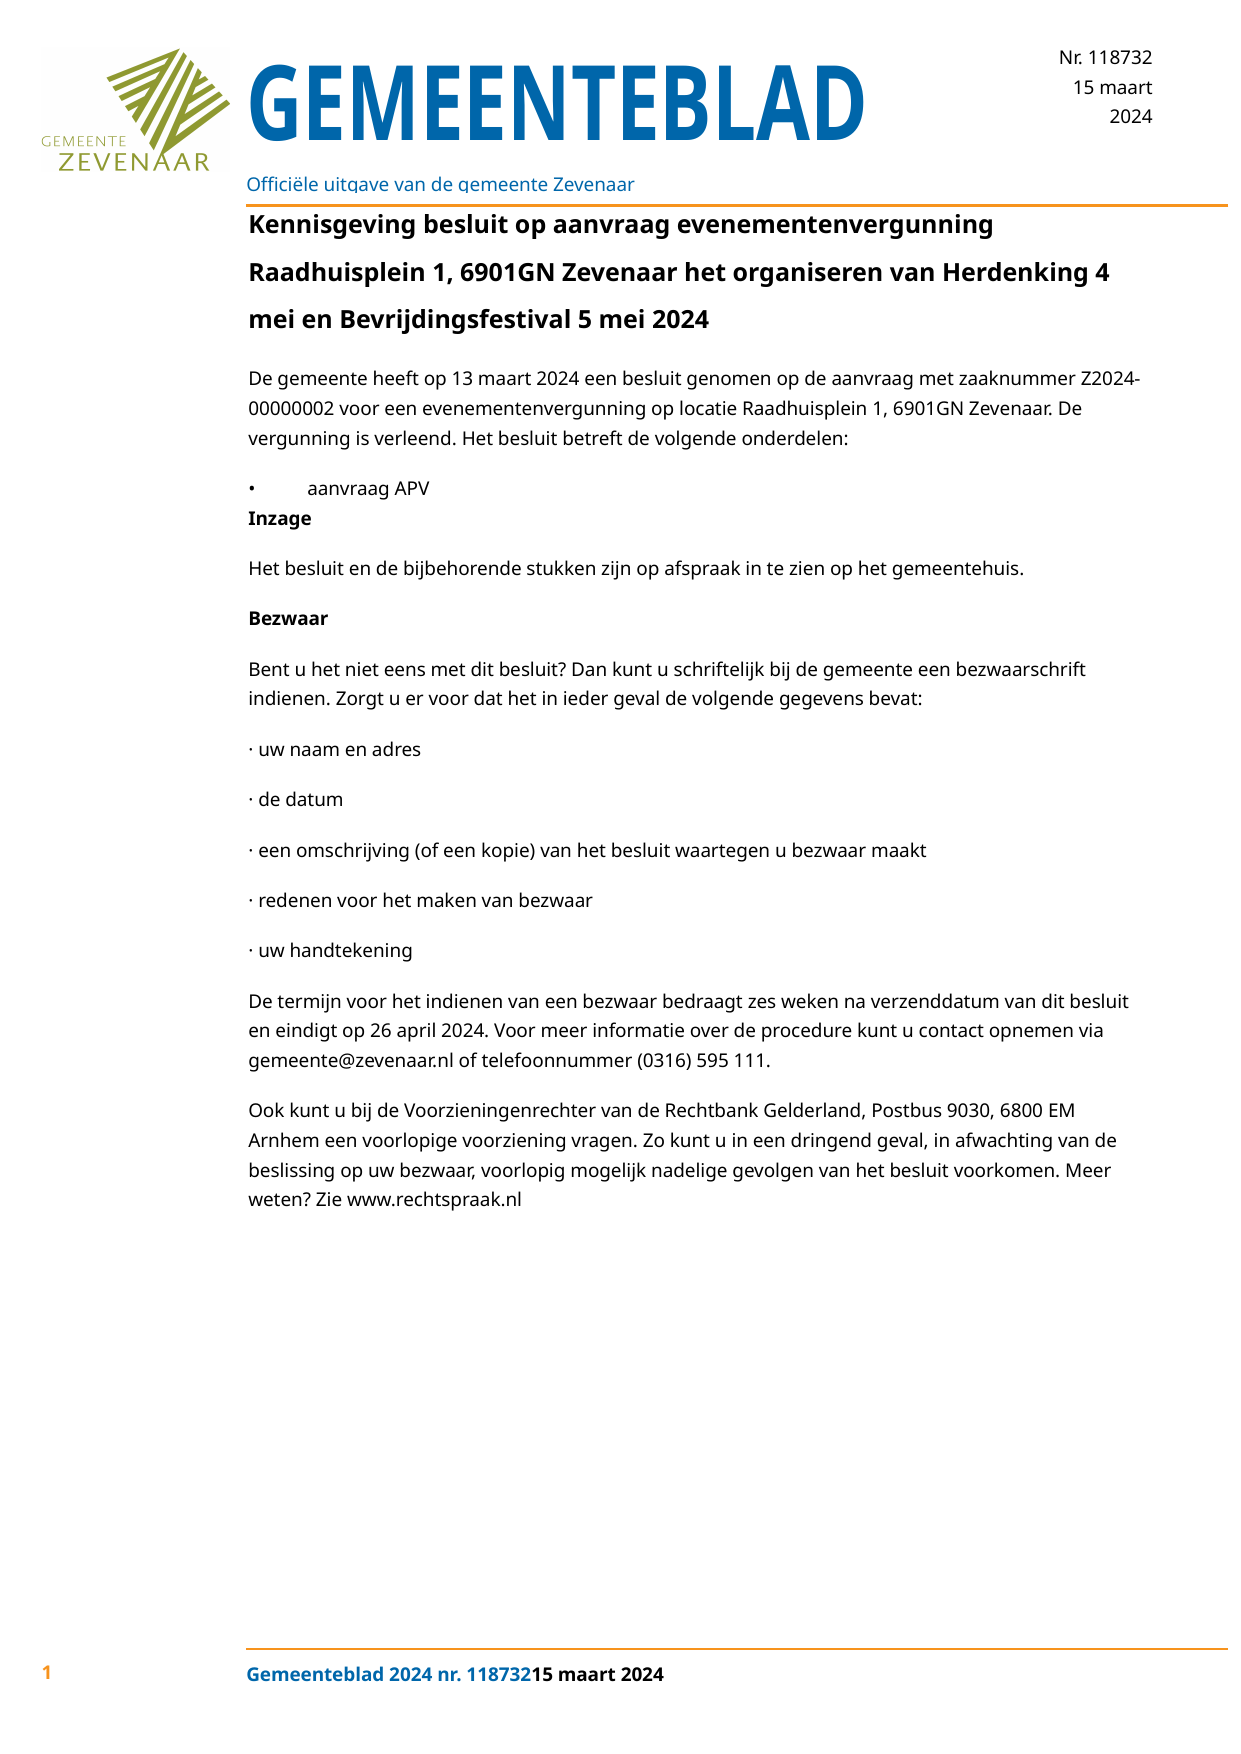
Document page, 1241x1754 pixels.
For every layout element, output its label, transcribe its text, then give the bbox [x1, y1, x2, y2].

picture [41, 47, 231, 172]
text Bezwaar [248, 606, 1152, 631]
text Kennisgeving besluit op aanvraag evenementenvergunning Raadhuisplein 1, 6901GN Zevenaar het organiseren van Herdenking 4 mei en Bevrijdingsfestival 5 mei 2024 [248, 207, 1152, 336]
text De gemeente heeft op 13 maart 2024 een besluit genomen op de aanvraag met zaaknummer Z2024-00000002 voor een evenementenvergunning op locatie Raadhuisplein 1, 6901GN Zevenaar. De vergunning is verleend. Het besluit betreft de volgende onderdelen: [248, 366, 1152, 450]
text Bent u het niet eens met dit besluit? Dan kunt u schriftelijk bij de gemeente een bezwaarschrift indienen. Zorgt u er voor dat het in ieder geval de volgende gegevens bevat: [248, 656, 1152, 711]
text De termijn voor het indienen van een bezwaar bedraagt zes weken na verzenddatum van dit besluit en eindigt op 26 april 2024. Voor meer informatie over de procedure kunt u contact opnemen via gemeente@zevenaar.nl of telefoonnummer (0316) 595 111. [248, 988, 1152, 1073]
text · redenen voor het maken van bezwaar [248, 887, 1152, 913]
text Het besluit en de bijbehorende stukken zijn op afspraak in te zien op het gemeentehuis. [248, 555, 1152, 581]
list aanvraag APV [248, 475, 1152, 501]
text Ook kunt u bij de Voorzieningenrechter van de Rechtbank Gelderland, Postbus 9030, 6800 EM Arnhem een voorlopige voorziening vragen. Zo kunt u in een dringend geval, in afwachting van de beslissing op uw bezwaar, voorlopig mogelijk nadelige gevolgen van het besluit voorkomen. Meer weten? Zie www.rechtspraak.nl [248, 1098, 1152, 1212]
text Inzage [248, 505, 1152, 530]
text · de datum [248, 786, 1152, 812]
text · uw naam en adres [248, 736, 1152, 762]
text · uw handtekening [248, 938, 1152, 963]
text · een omschrijving (of een kopie) van het besluit waartegen u bezwaar maakt [248, 837, 1152, 862]
